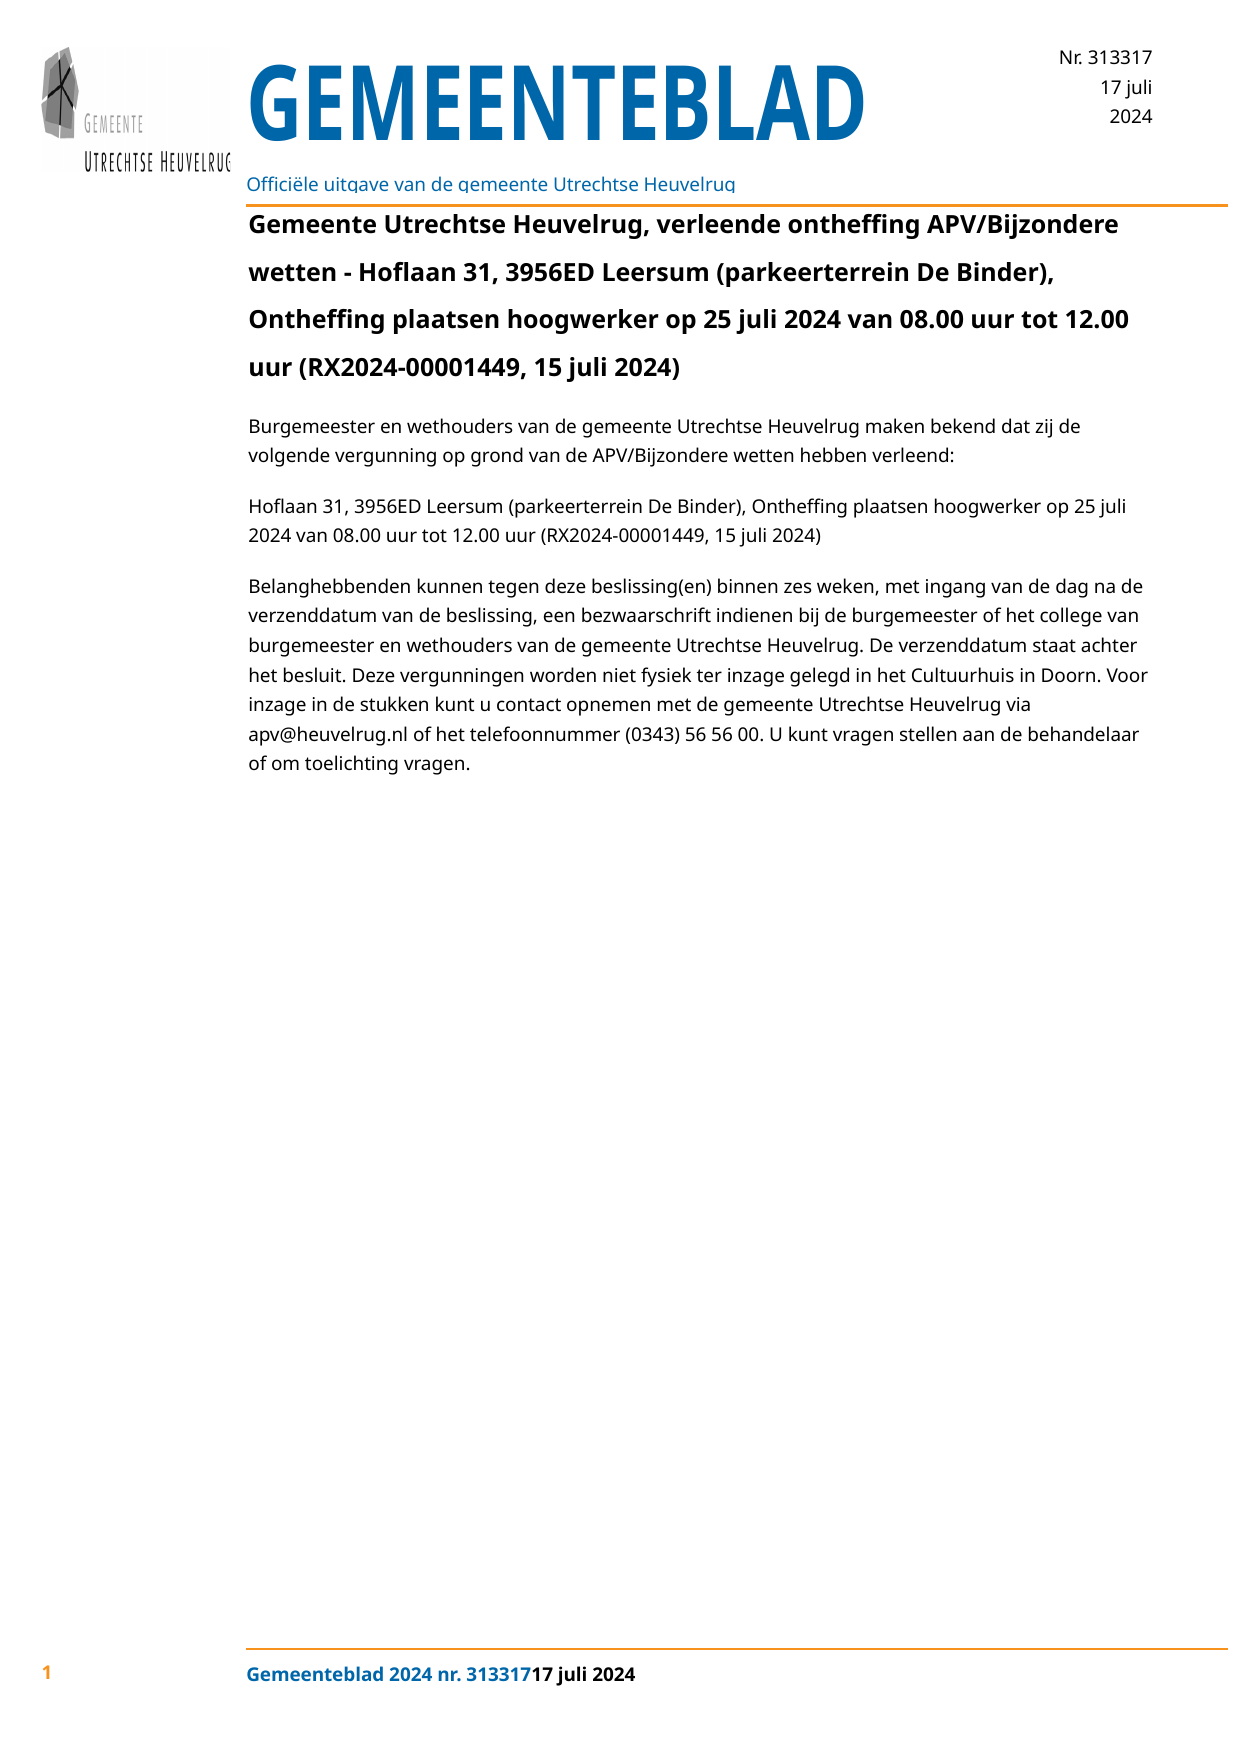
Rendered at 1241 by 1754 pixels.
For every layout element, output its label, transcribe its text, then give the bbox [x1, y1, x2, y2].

text Burgemeester en wethouders van de gemeente Utrechtse Heuvelrug maken bekend dat zij de volgende vergunning op grond van de APV/Bijzondere wetten hebben verleend: [248, 413, 1152, 468]
text Belanghebbenden kunnen tegen deze beslissing(en) binnen zes weken, met ingang van de dag na de verzenddatum van de beslissing, een bezwaarschrift indienen bij de burgemeester of het college van burgemeester en wethouders van de gemeente Utrechtse Heuvelrug. De verzenddatum staat achter het besluit. Deze vergunningen worden niet fysiek ter inzage gelegd in het Cultuurhuis in Doorn. Voor inzage in de stukken kunt u contact opnemen met de gemeente Utrechtse Heuvelrug via apv@heuvelrug.nl of het telefoonnummer (0343) 56 56 00. U kunt vragen stellen aan de behandelaar of om toelichting vragen. [248, 573, 1152, 776]
text Hoflaan 31, 3956ED Leersum (parkeerterrein De Binder), Ontheffing plaatsen hoogwerker op 25 juli 2024 van 08.00 uur tot 12.00 uur (RX2024-00001449, 15 juli 2024) [248, 493, 1152, 548]
picture [41, 47, 231, 172]
text Gemeente Utrechtse Heuvelrug, verleende ontheffing APV/Bijzondere wetten - Hoflaan 31, 3956ED Leersum (parkeerterrein De Binder), Ontheffing plaatsen hoogwerker op 25 juli 2024 van 08.00 uur tot 12.00 uur (RX2024-00001449, 15 juli 2024) [248, 207, 1152, 384]
